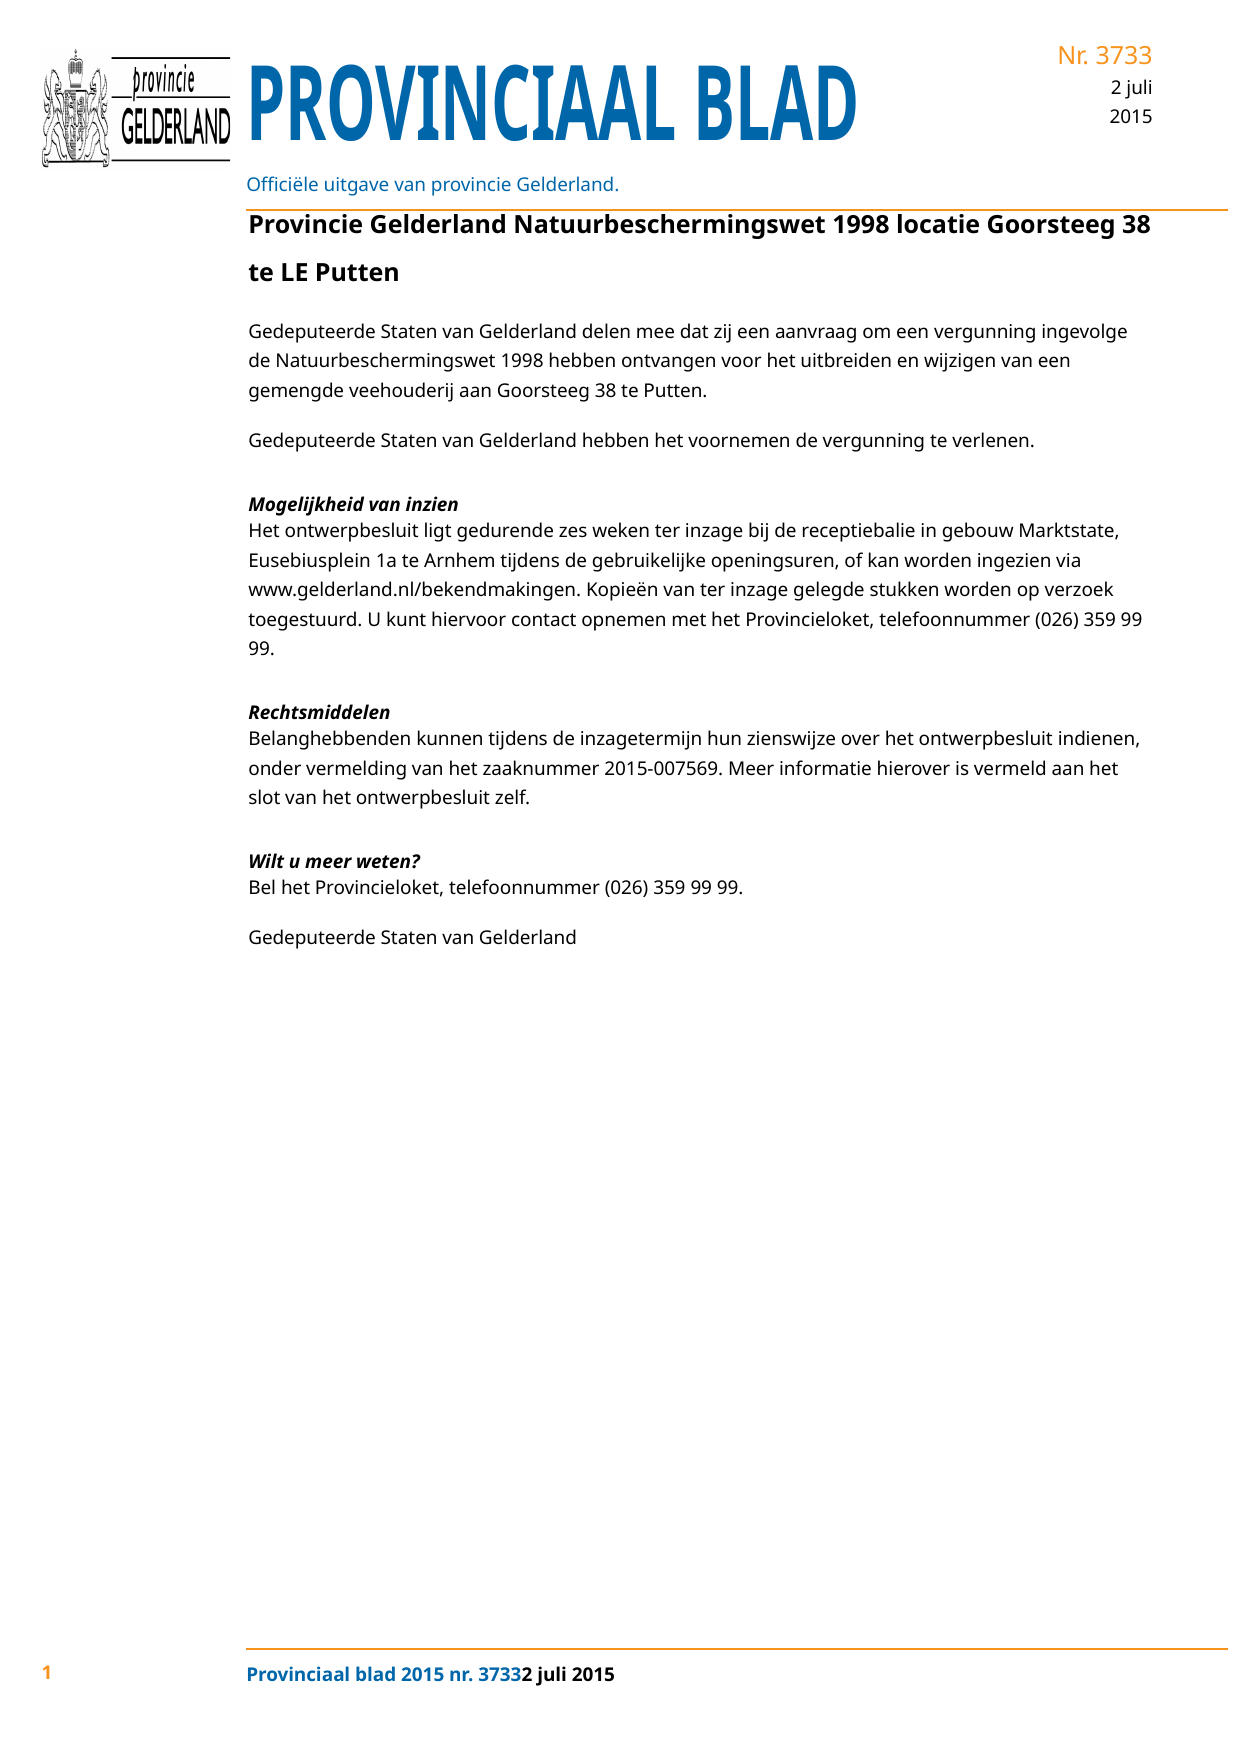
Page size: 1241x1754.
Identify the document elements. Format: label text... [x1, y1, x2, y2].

text Het ontwerpbesluit ligt gedurende zes weken ter inzage bij de receptiebalie in gebouw Marktstate, Eusebiusplein 1a te Arnhem tijdens de gebruikelijke openingsuren, of kan worden ingezien via www.gelderland.nl/bekendmakingen. Kopieën van ter inzage gelegde stukken worden op verzoek toegestuurd. U kunt hiervoor contact opnemen met het Provincieloket, telefoonnummer (026) 359 99 99. [248, 517, 1152, 661]
text Rechtsmiddelen [248, 699, 1152, 725]
text Mogelijkheid van inzien [248, 491, 1152, 517]
picture [41, 47, 231, 172]
text Gedeputeerde Staten van Gelderland hebben het voornemen de vergunning te verlenen. [248, 427, 1152, 453]
text Provincie Gelderland Natuurbeschermingswet 1998 locatie Goorsteeg 38 te LE Putten [248, 211, 1152, 288]
text Bel het Provincieloket, telefoonnummer (026) 359 99 99. [248, 874, 1152, 900]
text Wilt u meer weten? [248, 848, 1152, 874]
text Gedeputeerde Staten van Gelderland delen mee dat zij een aanvraag om een vergunning ingevolge de Natuurbeschermingswet 1998 hebben ontvangen voor het uitbreiden en wijzigen van een gemengde veehouderij aan Goorsteeg 38 te Putten. [248, 318, 1152, 403]
text Belanghebbenden kunnen tijdens de inzagetermijn hun zienswijze over het ontwerpbesluit indienen, onder vermelding van het zaaknummer 2015-007569. Meer informatie hierover is vermeld aan het slot van het ontwerpbesluit zelf. [248, 725, 1152, 810]
text Gedeputeerde Staten van Gelderland [248, 924, 1152, 950]
